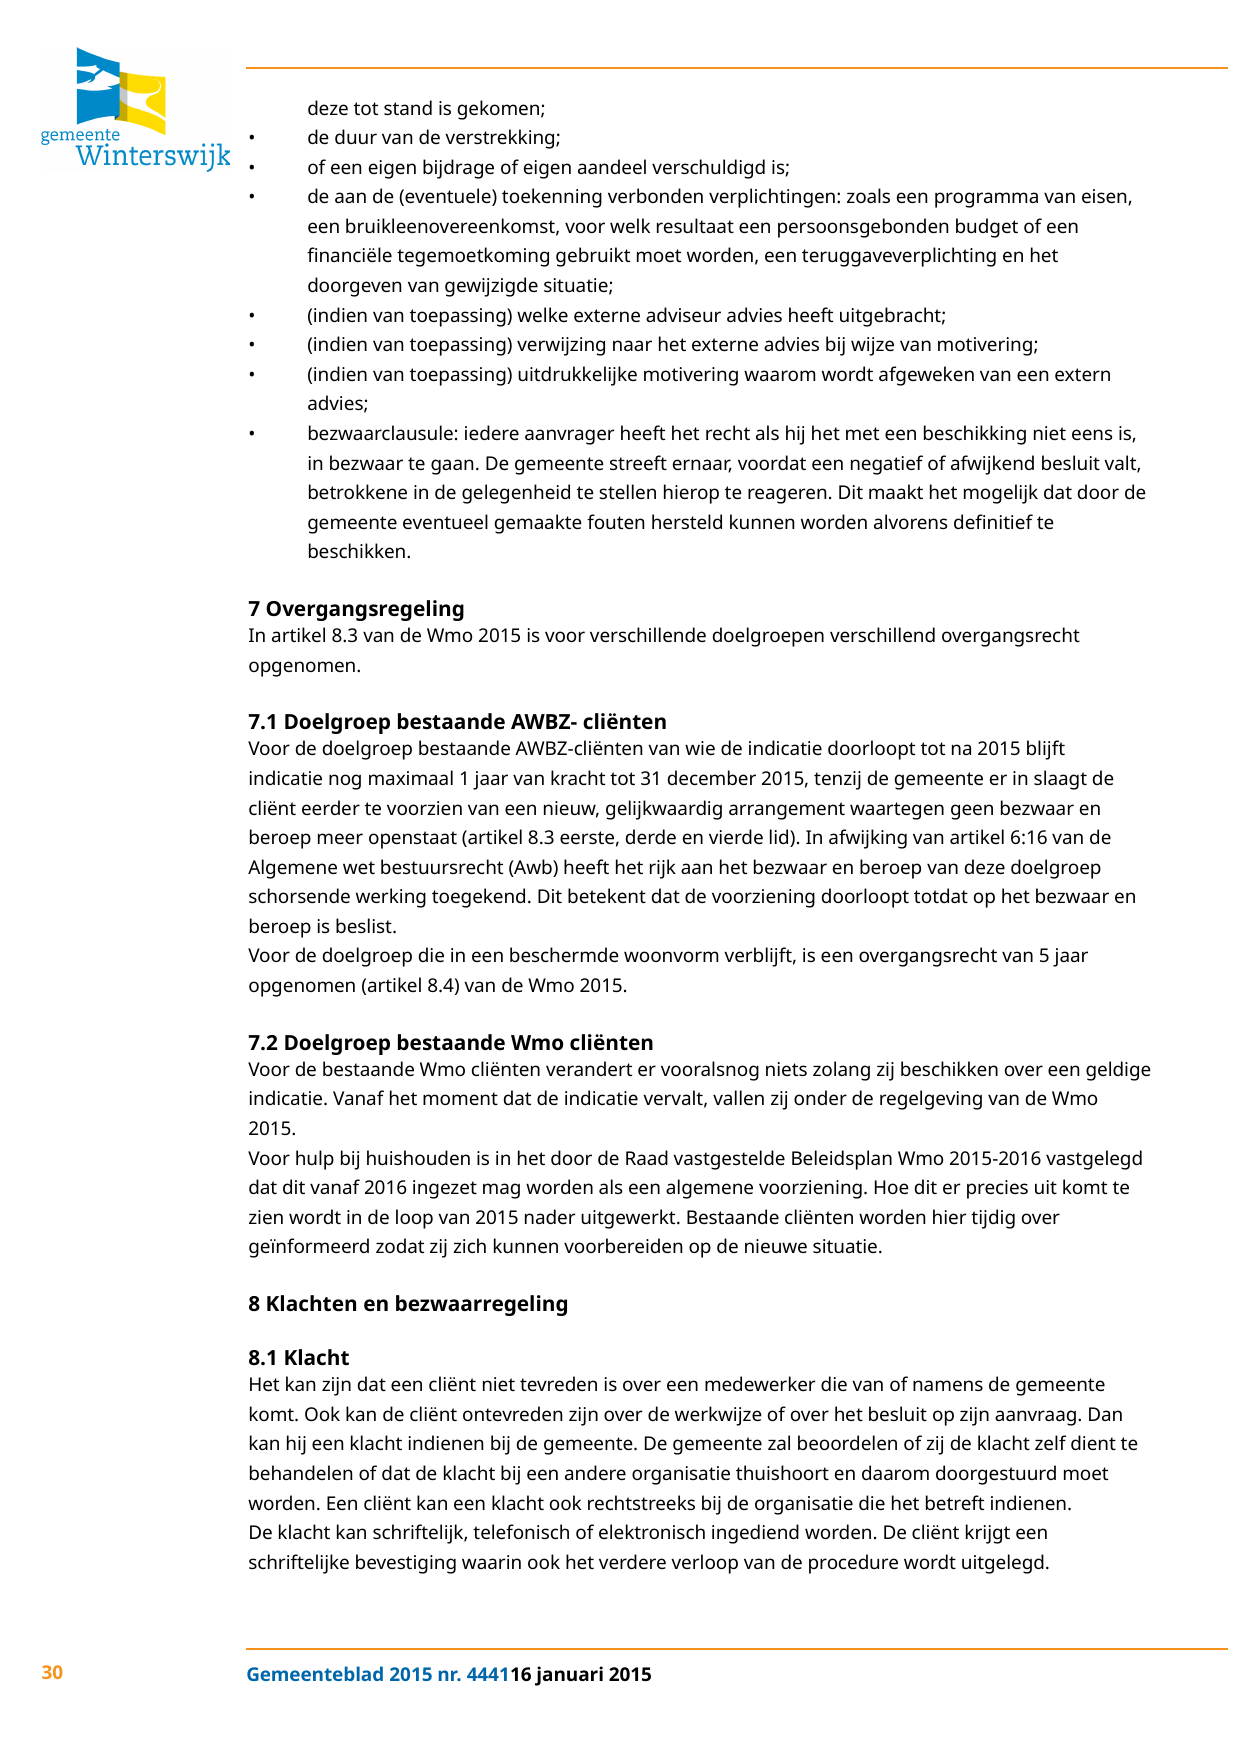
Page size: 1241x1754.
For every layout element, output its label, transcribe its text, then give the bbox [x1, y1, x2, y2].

text In artikel 8.3 van de Wmo 2015 is voor verschillende doelgroepen verschillend overgangsrecht opgenomen. [248, 622, 1152, 678]
picture [225, 153, 231, 162]
text 7.2 Doelgroep bestaande Wmo cliënten [248, 1028, 1152, 1056]
text indicatie nog maximaal 1 jaar van kracht tot 31 december 2015, tenzij de gemeente er in slaagt de cliënt eerder te voorzien van een nieuw, gelijkwaardig arrangement waartegen geen bezwaar en beroep meer openstaat (artikel 8.3 eerste, derde en vierde lid). In afwijking van artikel 6:16 van de Algemene wet bestuursrecht (Awb) heeft het rijk aan het bezwaar en beroep van deze doelgroep schorsende werking toegekend. Dit betekent dat de voorziening doorloopt totdat op het bezwaar en beroep is beslist. [248, 765, 1152, 939]
text Voor de bestaande Wmo cliënten verandert er vooralsnog niets zolang zij beschikken over een geldige indicatie. Vanaf het moment dat de indicatie vervalt, vallen zij onder de regelgeving van de Wmo 2015. [248, 1056, 1152, 1141]
text 8 Klachten en bezwaarregeling [248, 1289, 1152, 1317]
list (indien van toepassing) uitdrukkelijke motivering waarom wordt afgeweken van een extern advies; [248, 361, 1152, 416]
text Voor de doelgroep bestaande AWBZ-cliënten van wie de indicatie doorloopt tot na 2015 blijft [248, 736, 1152, 761]
list deze tot stand is gekomen; [248, 95, 1152, 121]
list bezwaarclausule: iedere aanvrager heeft het recht als hij het met een beschikking niet eens is, in bezwaar te gaan. De gemeente streeft ernaar, voordat een negatief of afwijkend besluit valt, betrokkene in de gelegenheid te stellen hierop te reageren. Dit maakt het mogelijk dat door de gemeente eventueel gemaakte fouten hersteld kunnen worden alvorens definitief te beschikken. [248, 420, 1152, 564]
list (indien van toepassing) verwijzing naar het externe advies bij wijze van motivering; [248, 331, 1152, 357]
text Voor hulp bij huishouden is in het door de Raad vastgestelde Beleidsplan Wmo 2015-2016 vastgelegd dat dit vanaf 2016 ingezet mag worden als een algemene voorziening. Hoe dit er precies uit komt te zien wordt in de loop van 2015 nader uitgewerkt. Bestaande cliënten worden hier tijdig over geïnformeerd zodat zij zich kunnen voorbereiden op de nieuwe situatie. [248, 1145, 1152, 1259]
text 8.1 Klacht [248, 1343, 1152, 1371]
picture [41, 47, 231, 172]
text Het kan zijn dat een cliënt niet tevreden is over een medewerker die van of namens de gemeente komt. Ook kan de cliënt ontevreden zijn over de werkwijze of over het besluit op zijn aanvraag. Dan kan hij een klacht indienen bij de gemeente. De gemeente zal beoordelen of zij de klacht zelf dient te behandelen of dat de klacht bij een andere organisatie thuishoort en daarom doorgestuurd moet worden. Een cliënt kan een klacht ook rechtstreeks bij de organisatie die het betreft indienen. [248, 1371, 1152, 1516]
list de duur van de verstrekking; [248, 124, 1152, 150]
list of een eigen bijdrage of eigen aandeel verschuldigd is; [248, 154, 1152, 180]
list (indien van toepassing) welke externe adviseur advies heeft uitgebracht; [248, 302, 1152, 328]
text 7.1 Doelgroep bestaande AWBZ- cliënten [248, 707, 1152, 736]
list de aan de (eventuele) toekenning verbonden verplichtingen: zoals een programma van eisen, een bruikleenovereenkomst, voor welk resultaat een persoonsgebonden budget of een financiële tegemoetkoming gebruikt moet worden, een teruggaveverplichting en het doorgeven van gewijzigde situatie; [248, 183, 1152, 298]
text Voor de doelgroep die in een beschermde woonvorm verblijft, is een overgangsrecht van 5 jaar opgenomen (artikel 8.4) van de Wmo 2015. [248, 943, 1152, 998]
text De klacht kan schriftelijk, telefonisch of elektronisch ingediend worden. De cliënt krijgt een schriftelijke bevestiging waarin ook het verdere verloop van de procedure wordt uitgelegd. [248, 1519, 1152, 1575]
text 7 Overgangsregeling [248, 594, 1152, 622]
